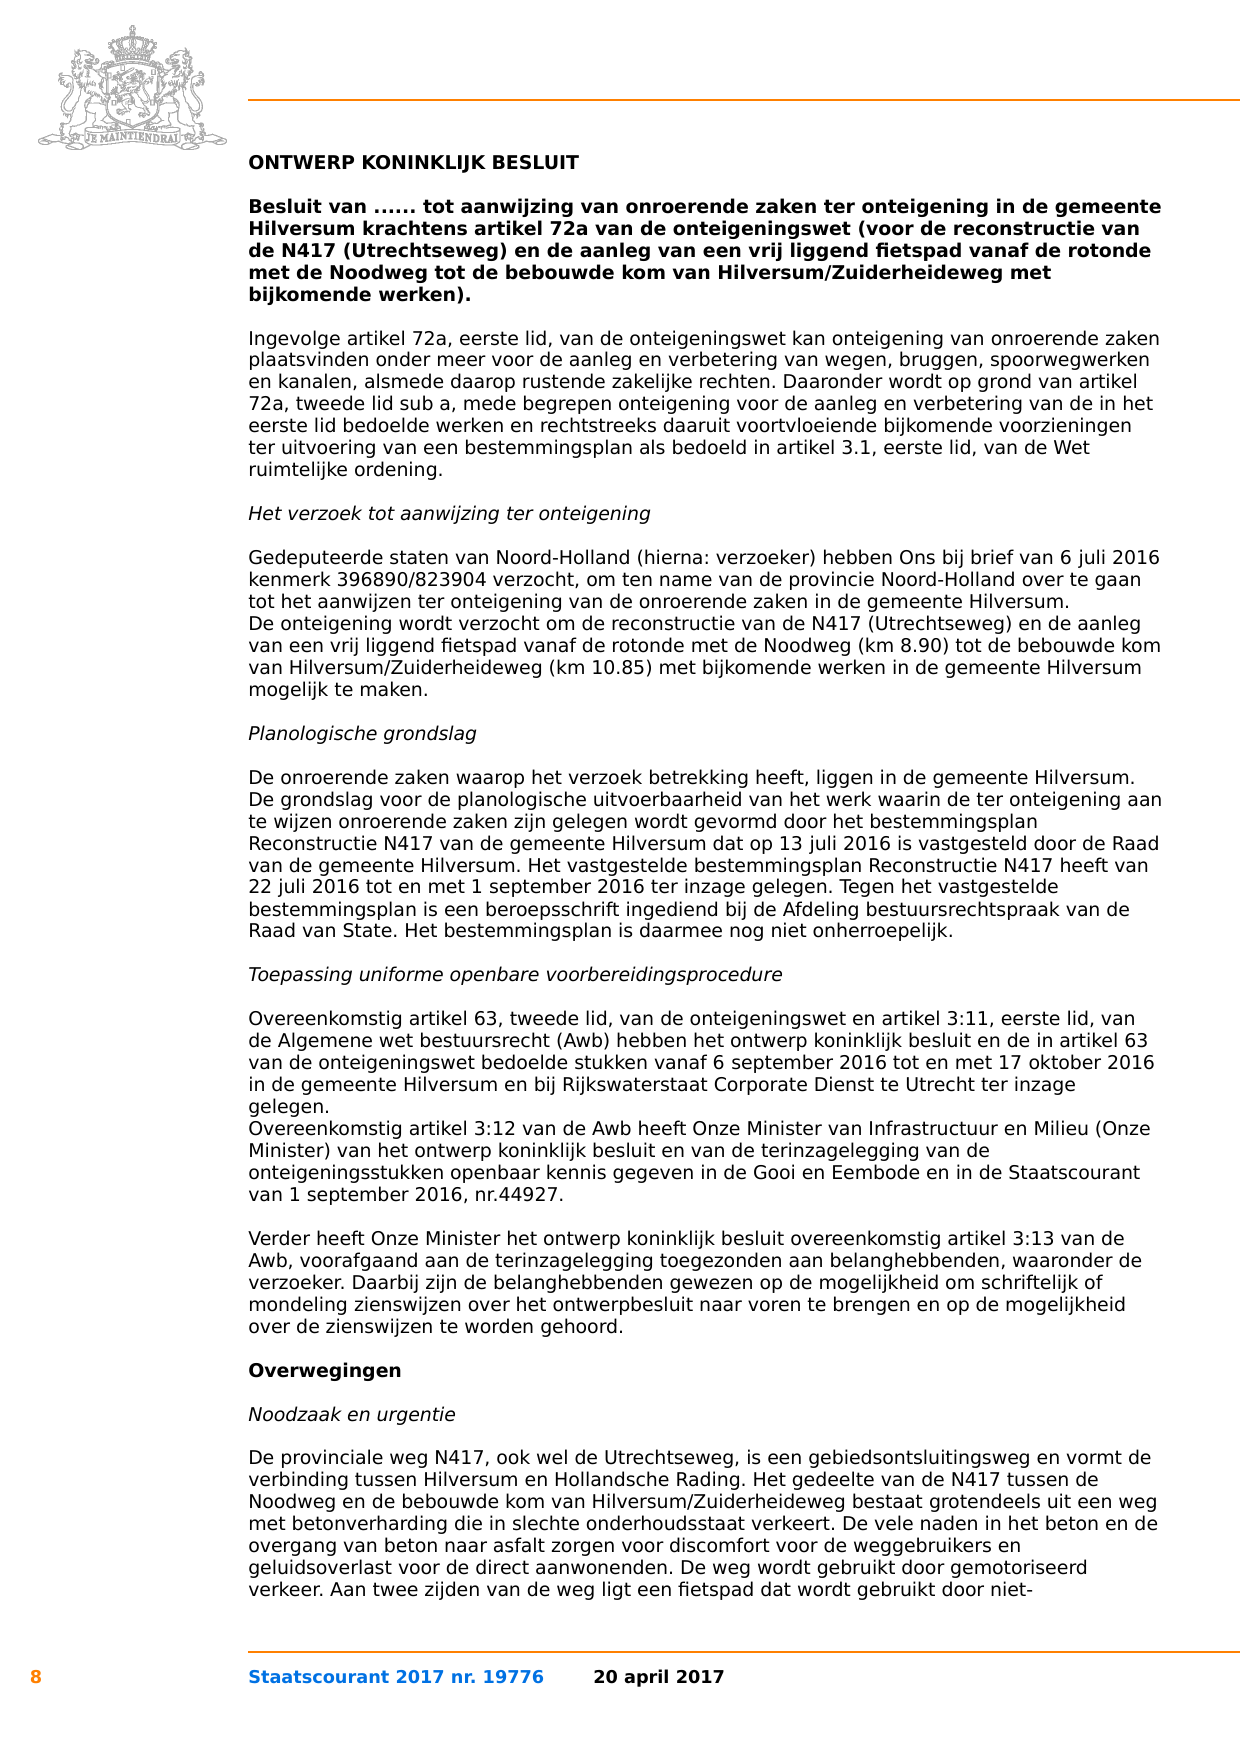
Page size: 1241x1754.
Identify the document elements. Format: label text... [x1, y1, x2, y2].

subtitle Toepassing uniforme openbare voorbereidingsprocedure [248, 964, 1163, 986]
text Besluit van ...... tot aanwijzing van onroerende zaken ter onteigening in de gemeente Hilversum krachtens artikel 72a van de onteigeningswet (voor de reconstructie van de N417 (Utrechtseweg) en de aanleg van een vrij liggend fietspad vanaf de rotonde met de Noodweg tot de bebouwde kom van Hilversum/Zuiderheideweg met bijkomende werken). [248, 196, 1163, 306]
text Verder heeft Onze Minister het ontwerp koninklijk besluit overeenkomstig artikel 3:13 van de Awb, voorafgaand aan de terinzagelegging toegezonden aan belanghebbenden, waaronder de verzoeker. Daarbij zijn de belanghebbenden gewezen op de mogelijkheid om schriftelijk of mondeling zienswijzen over het ontwerpbesluit naar voren te brengen en op de mogelijkheid over de zienswijzen te worden gehoord. [248, 1228, 1163, 1338]
subtitle Noodzaak en urgentie [248, 1403, 1163, 1425]
text Gedeputeerde staten van Noord-Holland (hierna: verzoeker) hebben Ons bij brief van 6 juli 2016 kenmerk 396890/823904 verzocht, om ten name van de provincie Noord-Holland over te gaan tot het aanwijzen ter onteigening van de onroerende zaken in de gemeente Hilversum. [248, 547, 1163, 613]
subtitle Het verzoek tot aanwijzing ter onteigening [248, 503, 1163, 525]
text Overeenkomstig artikel 63, tweede lid, van de onteigeningswet en artikel 3:11, eerste lid, van de Algemene wet bestuursrecht (Awb) hebben het ontwerp koninklijk besluit en de in artikel 63 van de onteigeningswet bedoelde stukken vanaf 6 september 2016 tot en met 17 oktober 2016 in de gemeente Hilversum en bij Rijkswaterstaat Corporate Dienst te Utrecht ter inzage gelegen. [248, 1008, 1163, 1118]
text De onteigening wordt verzocht om de reconstructie van de N417 (Utrechtseweg) en de aanleg van een vrij liggend fietspad vanaf de rotonde met de Noodweg (km 8.90) tot de bebouwde kom van Hilversum/Zuiderheideweg (km 10.85) met bijkomende werken in de gemeente Hilversum mogelijk te maken. [248, 613, 1163, 701]
text Overeenkomstig artikel 3:12 van de Awb heeft Onze Minister van Infrastructuur en Milieu (Onze Minister) van het ontwerp koninklijk besluit en van de terinzagelegging van de onteigeningsstukken openbaar kennis gegeven in de Gooi en Eembode en in de Staatscourant van 1 september 2016, nr.44927. [248, 1118, 1163, 1206]
text De onroerende zaken waarop het verzoek betrekking heeft, liggen in de gemeente Hilversum. De grondslag voor de planologische uitvoerbaarheid van het werk waarin de ter onteigening aan te wijzen onroerende zaken zijn gelegen wordt gevormd door het bestemmingsplan Reconstructie N417 van de gemeente Hilversum dat op 13 juli 2016 is vastgesteld door de Raad van de gemeente Hilversum. Het vastgestelde bestemmingsplan Reconstructie N417 heeft van 22 juli 2016 tot en met 1 september 2016 ter inzage gelegen. Tegen het vastgestelde bestemmingsplan is een beroepsschrift ingediend bij de Afdeling bestuursrechtspraak van de Raad van State. Het bestemmingsplan is daarmee nog niet onherroepelijk. [248, 767, 1163, 942]
subtitle Planologische grondslag [248, 723, 1163, 745]
text ONTWERP KONINKLIJK BESLUIT [248, 152, 1163, 174]
text Ingevolge artikel 72a, eerste lid, van de onteigeningswet kan onteigening van onroerende zaken plaatsvinden onder meer voor de aanleg en verbetering van wegen, bruggen, spoorwegwerken en kanalen, alsmede daarop rustende zakelijke rechten. Daaronder wordt op grond van artikel 72a, tweede lid sub a, mede begrepen onteigening voor de aanleg en verbetering van de in het eerste lid bedoelde werken en rechtstreeks daaruit voortvloeiende bijkomende voorzieningen ter uitvoering van een bestemmingsplan als bedoeld in artikel 3.1, eerste lid, van de Wet ruimtelijke ordening. [248, 327, 1163, 481]
picture [38, 25, 227, 150]
text De provinciale weg N417, ook wel de Utrechtseweg, is een gebiedsontsluitingsweg en vormt de verbinding tussen Hilversum en Hollandsche Rading. Het gedeelte van de N417 tussen de Noodweg en de bebouwde kom van Hilversum/Zuiderheideweg bestaat grotendeels uit een weg met betonverharding die in slechte onderhoudsstaat verkeert. De vele naden in het beton en de overgang van beton naar asfalt zorgen voor discomfort voor de weggebruikers en geluidsoverlast voor de direct aanwonenden. De weg wordt gebruikt door gemotoriseerd verkeer. Aan twee zijden van de weg ligt een fietspad dat wordt gebruikt door niet- [248, 1447, 1163, 1601]
subtitle Overwegingen [248, 1359, 1163, 1382]
